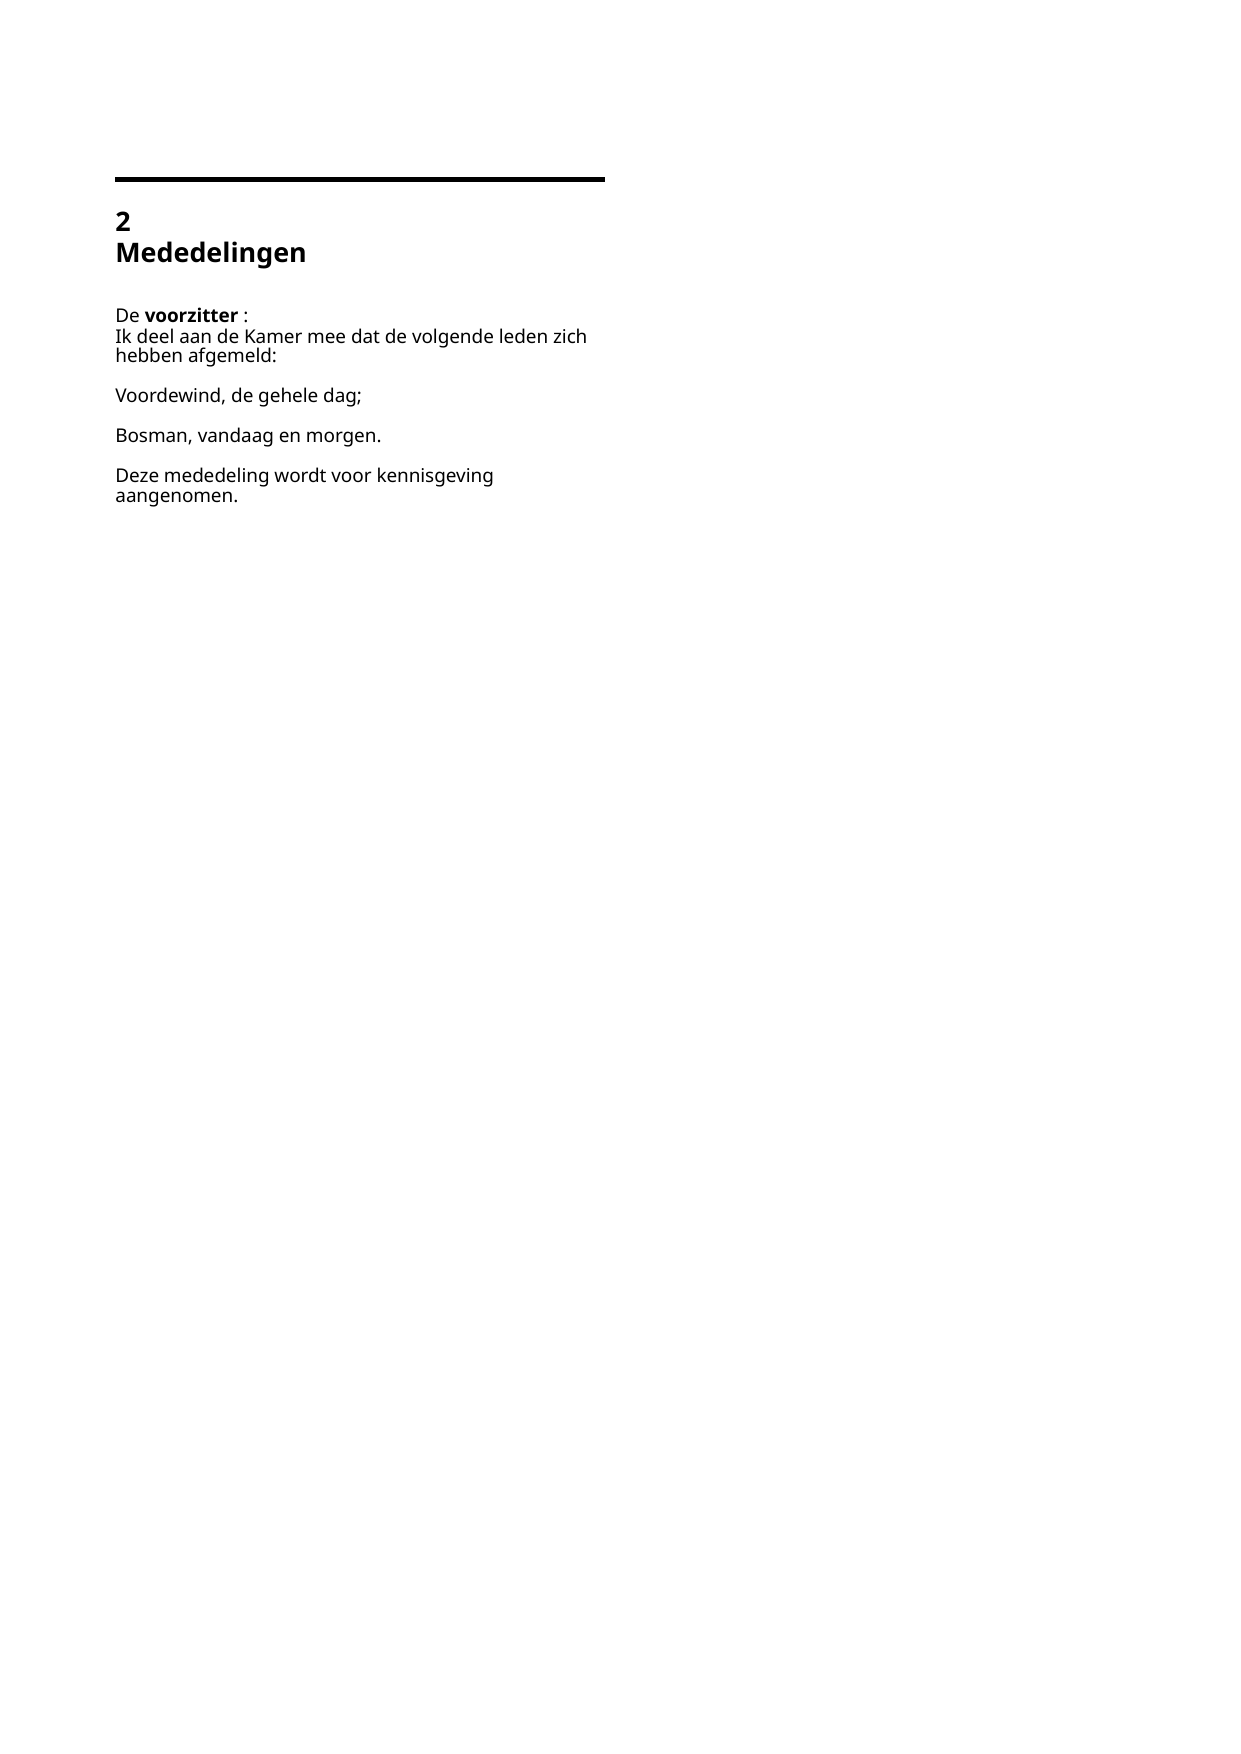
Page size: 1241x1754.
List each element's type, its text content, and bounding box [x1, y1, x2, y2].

text De voorzitter : [115, 302, 605, 328]
text 2 [115, 203, 605, 239]
text Bosman, vandaag en morgen. [115, 427, 605, 447]
text Voordewind, de gehele dag; [115, 387, 605, 407]
text Ik deel aan de Kamer mee dat de volgende leden zich hebben afgemeld: [115, 328, 605, 367]
text Deze mededeling wordt voor kennisgeving aangenomen. [115, 467, 605, 506]
text Mededelingen [115, 239, 605, 283]
